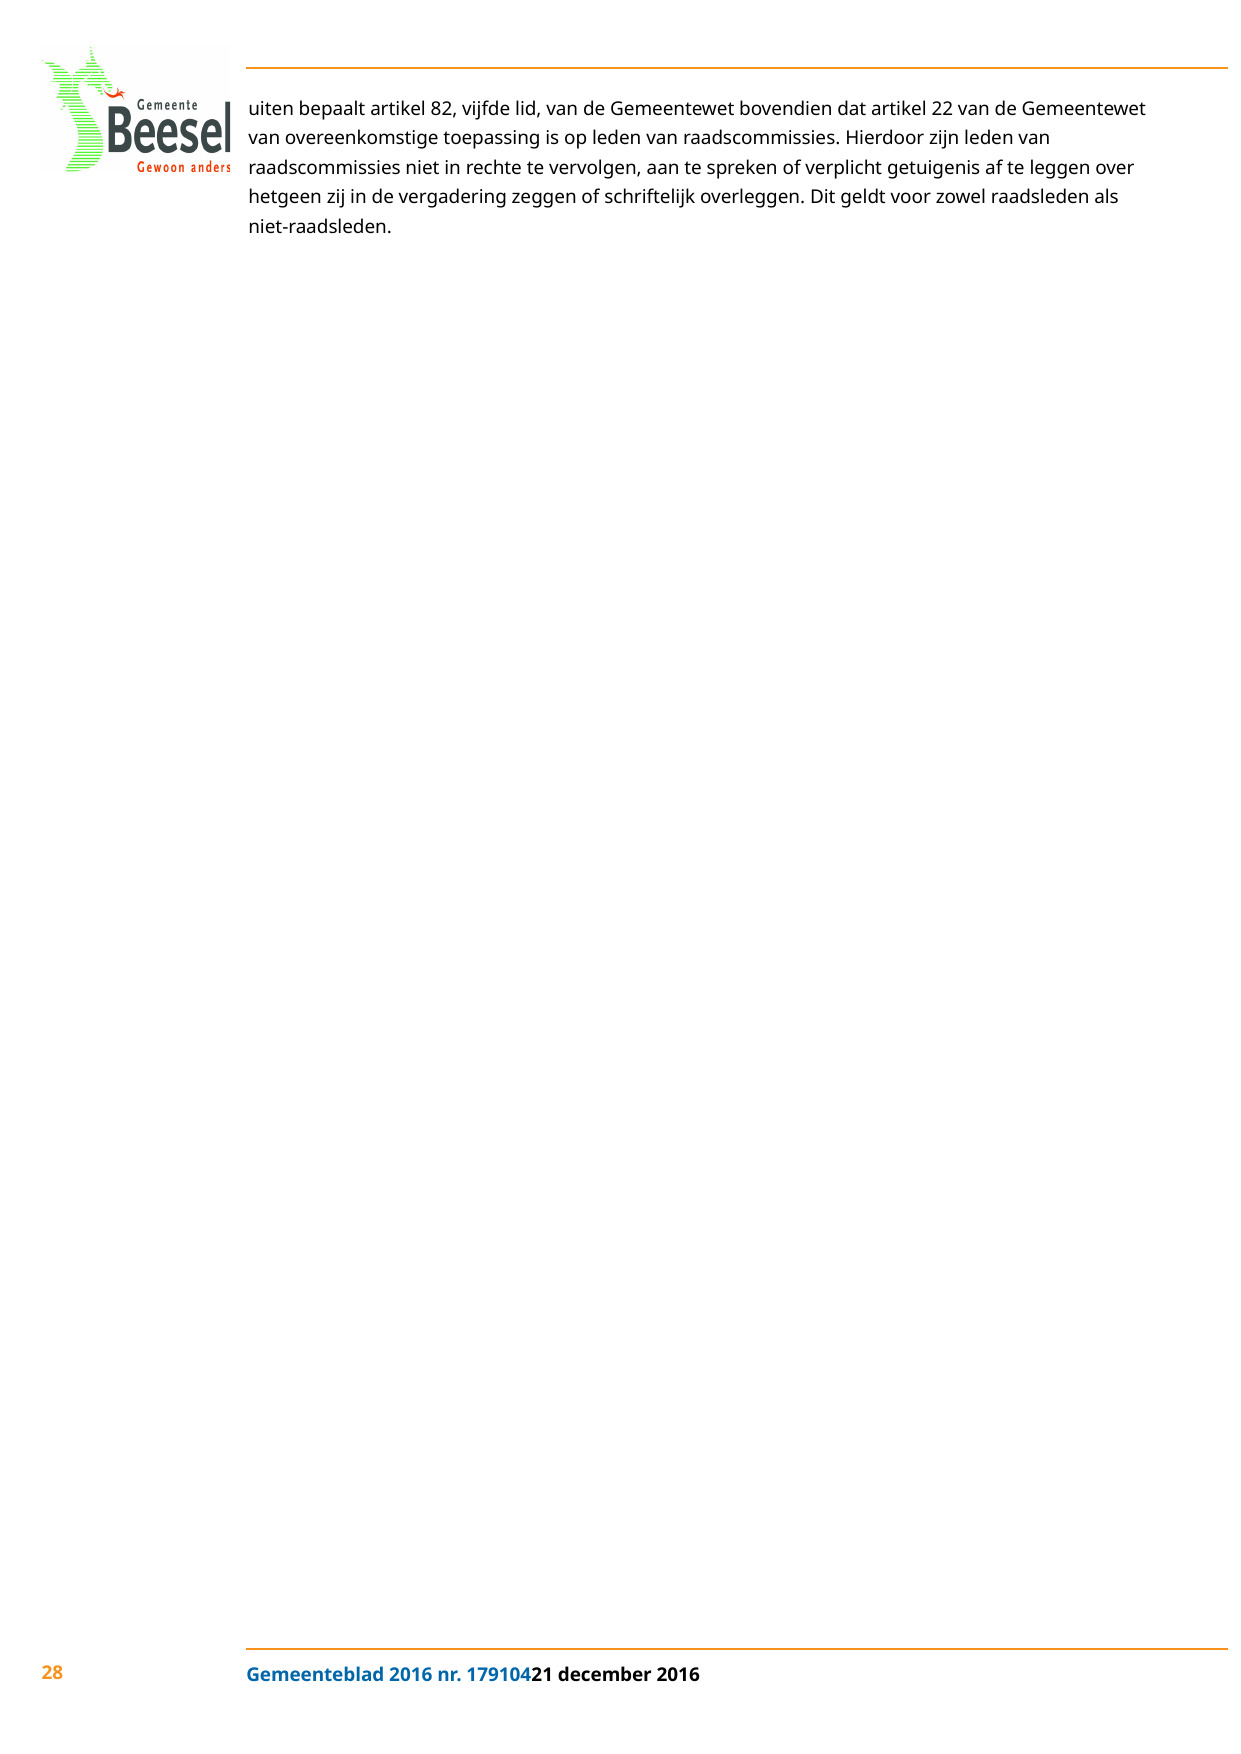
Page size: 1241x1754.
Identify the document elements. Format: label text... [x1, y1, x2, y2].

picture [41, 47, 231, 172]
text uiten bepaalt artikel 82, vijfde lid, van de Gemeentewet bovendien dat artikel 22 van de Gemeentewet van overeenkomstige toepassing is op leden van raadscommissies. Hierdoor zijn leden van raadscommissies niet in rechte te vervolgen, aan te spreken of verplicht getuigenis af te leggen over hetgeen zij in de vergadering zeggen of schriftelijk overleggen. Dit geldt voor zowel raadsleden als niet-raadsleden. [248, 95, 1152, 239]
